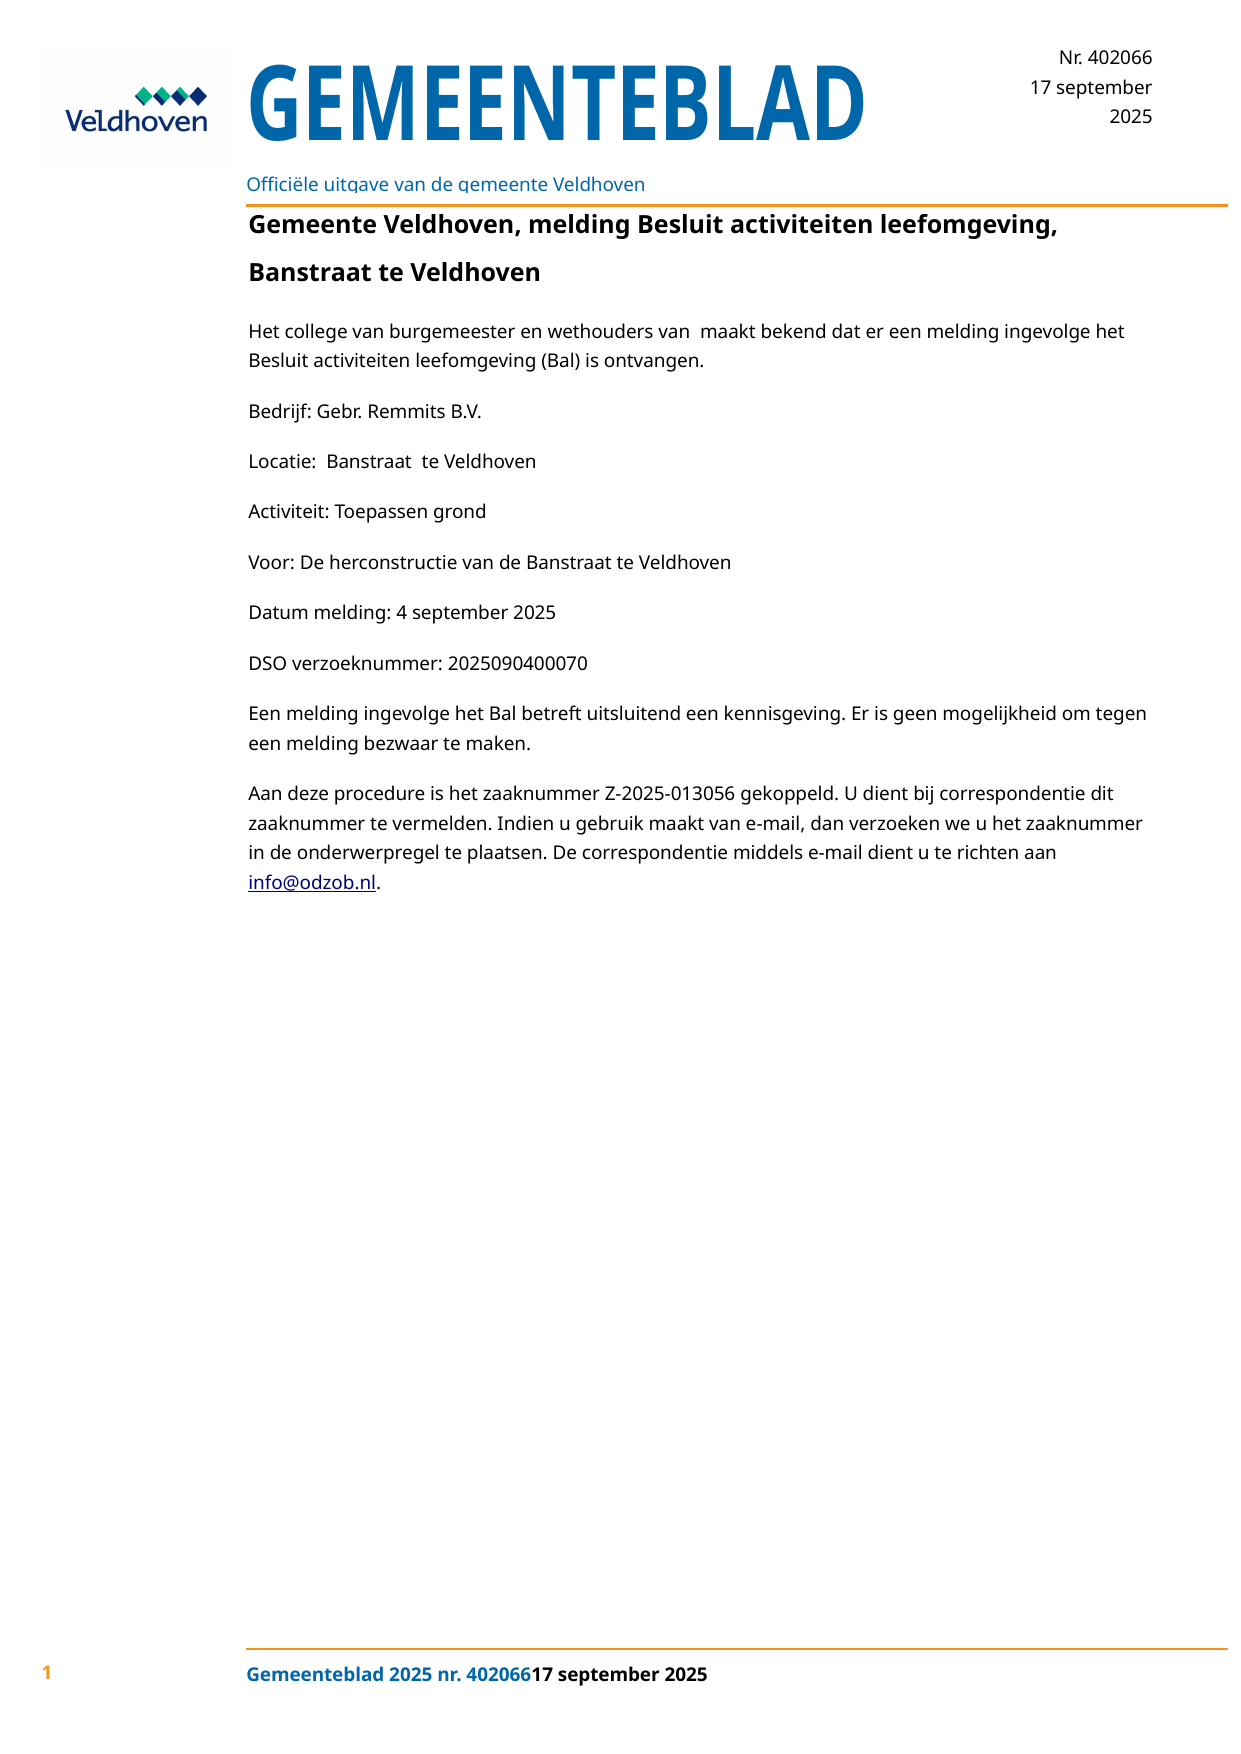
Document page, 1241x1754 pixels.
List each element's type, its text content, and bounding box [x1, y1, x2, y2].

text Het college van burgemeester en wethouders van ​ maakt bekend dat er een melding ingevolge het Besluit activiteiten leefomgeving (Bal) is ontvangen. [248, 318, 1152, 373]
text Datum melding: 4 september 2025 [248, 599, 1152, 625]
text DSO verzoeknummer: 2025090400070 [248, 650, 1152, 676]
picture [41, 47, 231, 172]
text Activiteit: Toepassen grond [248, 499, 1152, 524]
text Gemeente Veldhoven​, melding Besluit activiteiten leefomgeving, ​Banstraat ​​te ​Veldhoven [248, 207, 1152, 288]
text Bedrijf: Gebr. Remmits B.V. [248, 398, 1152, 424]
text Locatie: ​ Banstraat ​​ te Veldhoven​ [248, 448, 1152, 474]
text Een melding ingevolge het Bal betreft uitsluitend een kennisgeving. Er is geen mogelijkheid om tegen een melding bezwaar te maken. [248, 700, 1152, 756]
text Voor: De herconstructie van de Banstraat te Veldhoven [248, 549, 1152, 575]
text Aan deze procedure is het zaaknummer Z-2025-013056 gekoppeld. U dient bij correspondentie dit zaaknummer te vermelden. Indien u gebruik maakt van e-mail, dan verzoeken we u het zaaknummer in de onderwerpregel te plaatsen. De correspondentie middels e-mail dient u te richten aan info@odzob.nl. [248, 780, 1152, 895]
